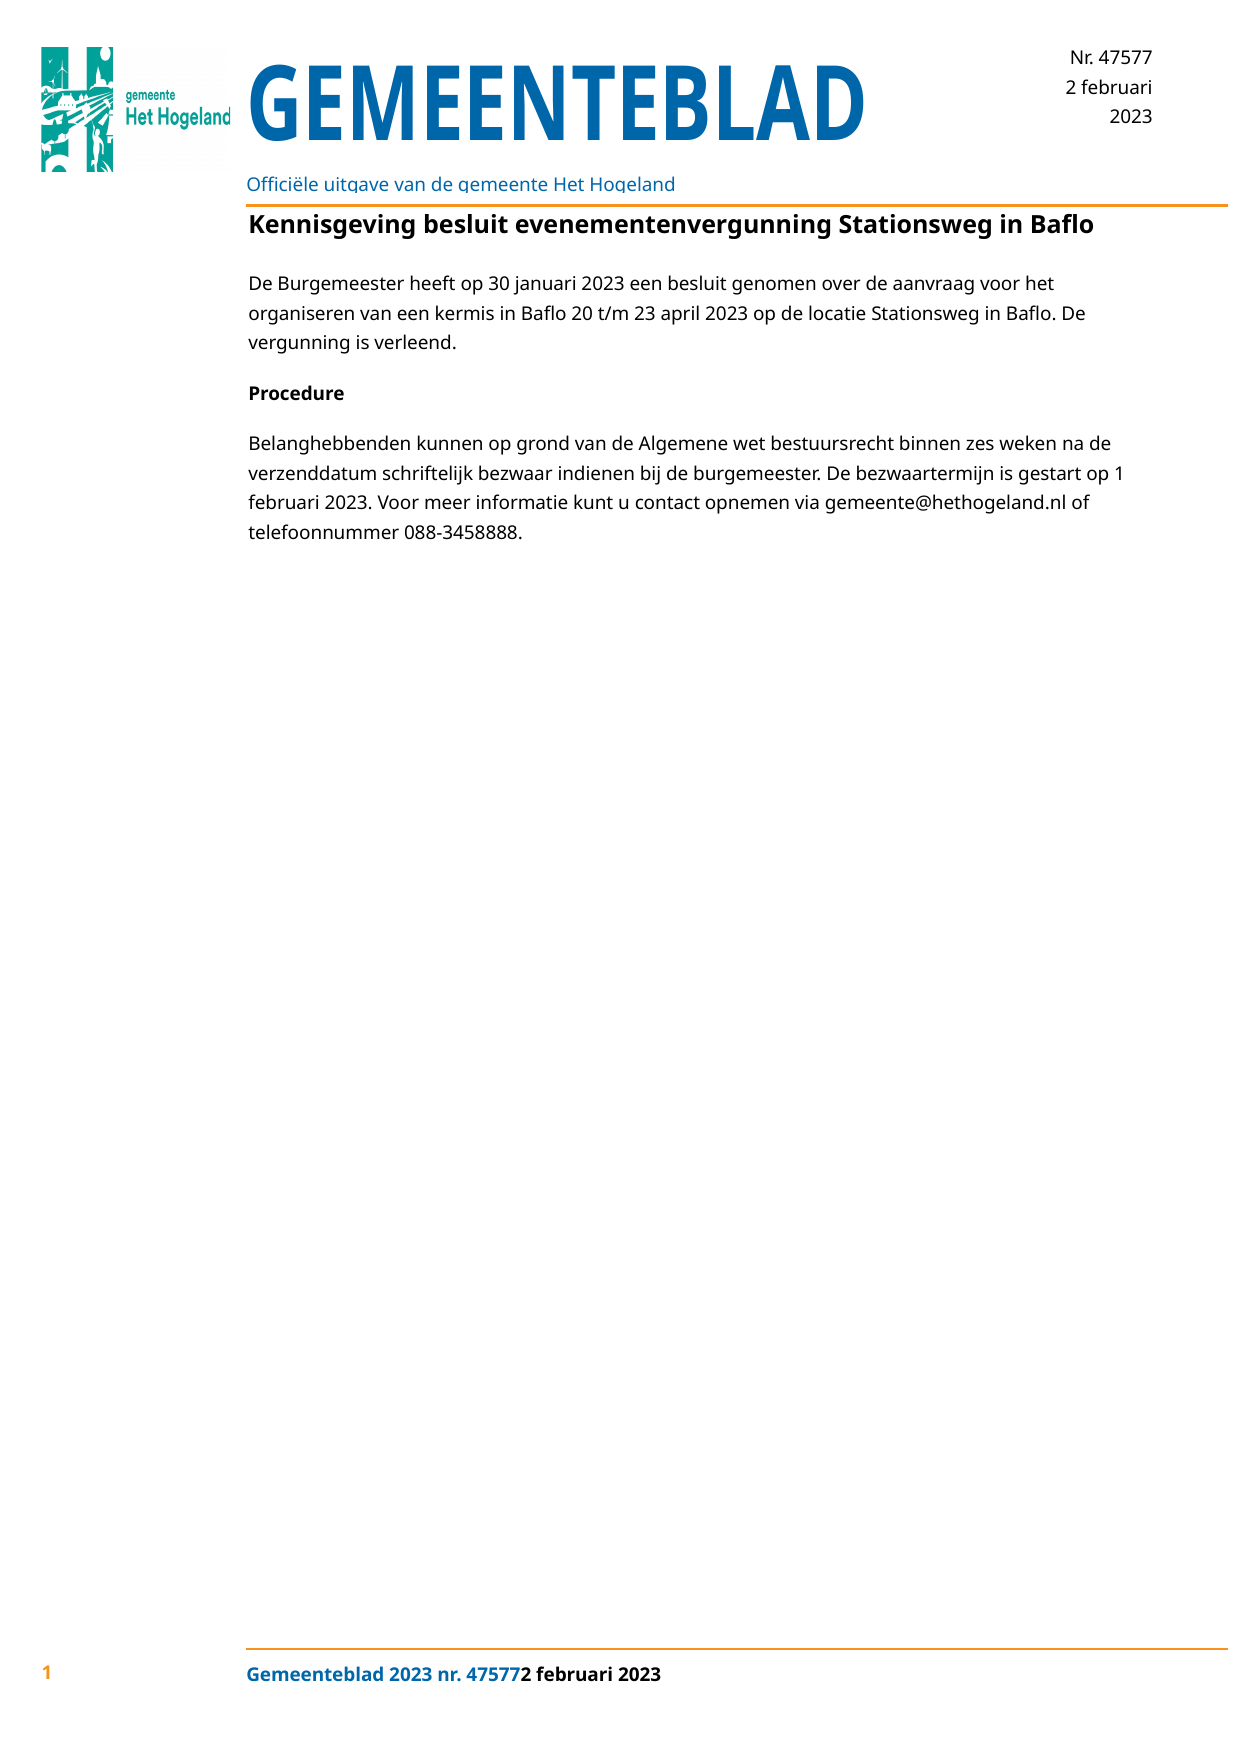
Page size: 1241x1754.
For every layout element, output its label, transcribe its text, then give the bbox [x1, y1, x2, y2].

picture [41, 47, 231, 172]
text Kennisgeving besluit evenementenvergunning Stationsweg in Baflo [248, 207, 1152, 241]
text Belanghebbenden kunnen op grond van de Algemene wet bestuursrecht binnen zes weken na de verzenddatum schriftelijk bezwaar indienen bij de burgemeester. De bezwaartermijn is gestart op 1 februari 2023. Voor meer informatie kunt u contact opnemen via gemeente@hethogeland.nl of telefoonnummer 088-3458888. [248, 430, 1152, 545]
text De Burgemeester heeft op 30 januari 2023 een besluit genomen over de aanvraag voor het organiseren van een kermis in Baflo 20 t/m 23 april 2023 op de locatie Stationsweg in Baflo. De vergunning is verleend. [248, 270, 1152, 355]
text Procedure [248, 380, 1152, 406]
